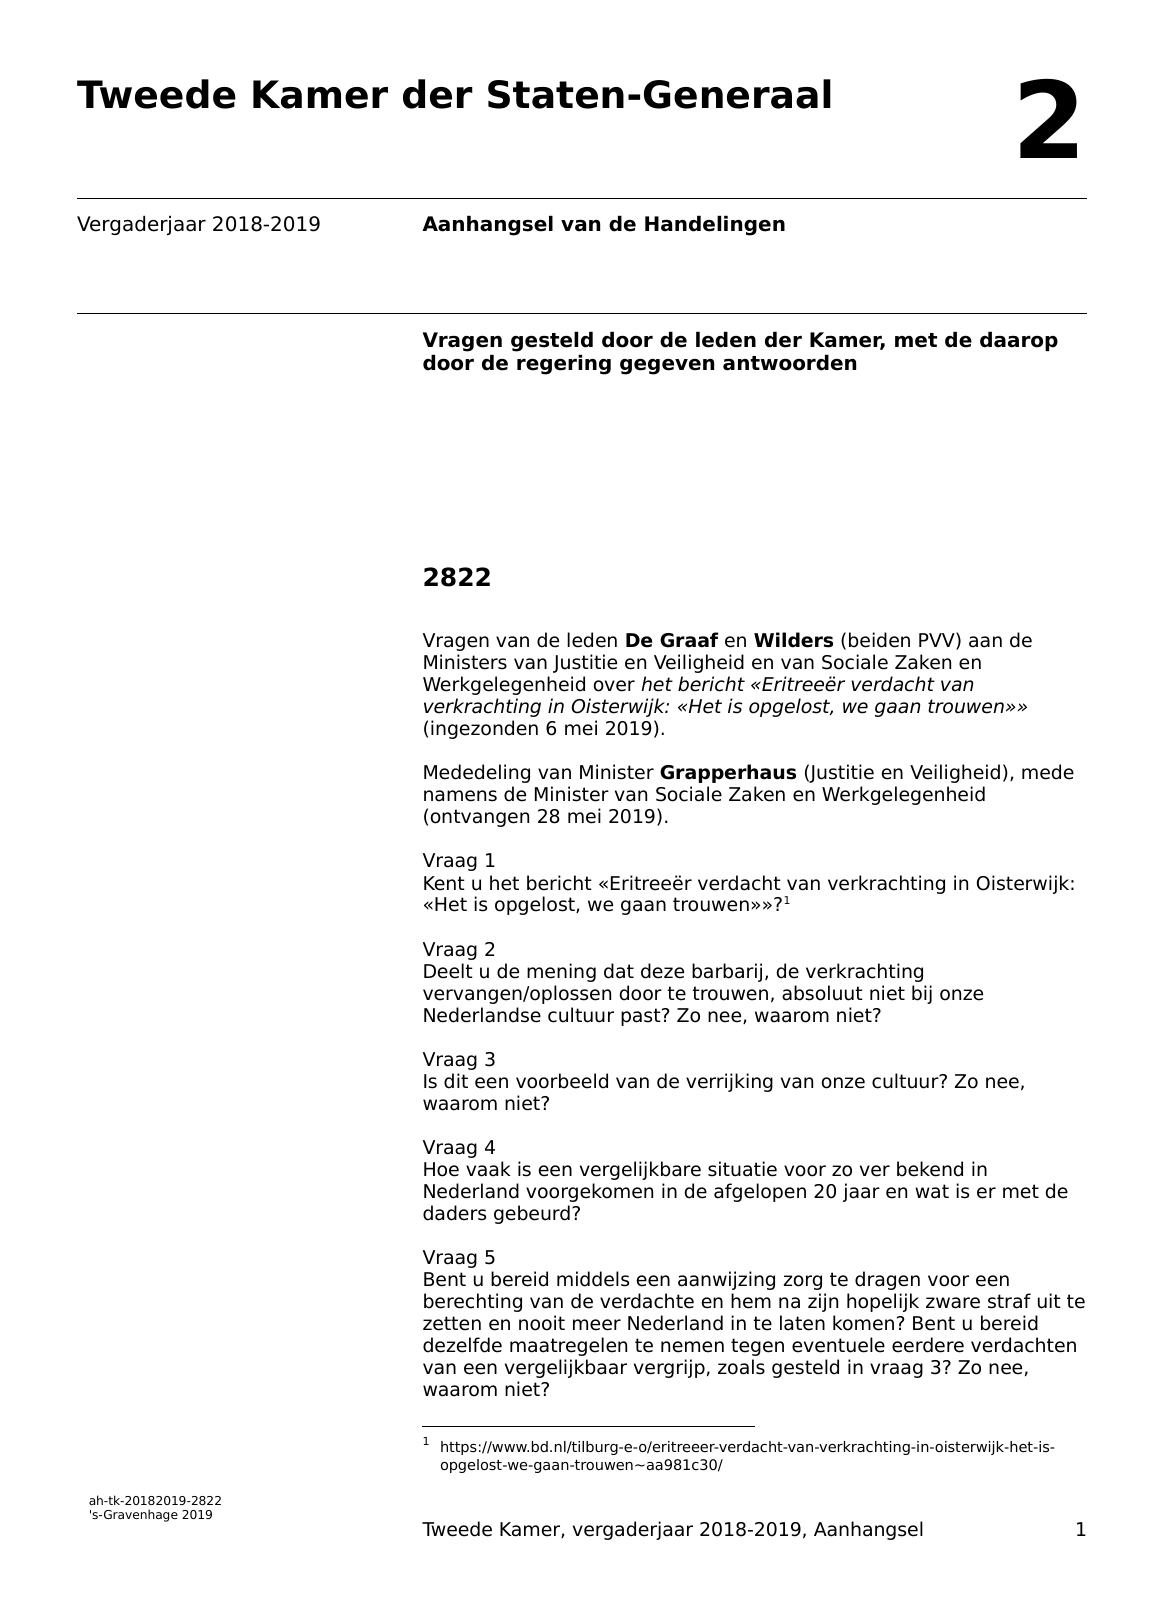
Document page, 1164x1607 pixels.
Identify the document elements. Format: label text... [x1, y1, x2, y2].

text 2822 [422, 563, 1087, 592]
text Vraag 1 [422, 850, 1087, 872]
text Vraag 2 [422, 938, 1087, 961]
text Vraag 4 [422, 1137, 1087, 1159]
text Mededeling van Minister Grapperhaus (Justitie en Veiligheid), mede namens de Minister van Sociale Zaken en Werkgelegenheid (ontvangen 28 mei 2019). [422, 762, 1087, 828]
table_cell Aanhangsel van de Handelingen [422, 199, 1087, 313]
text Vraag 3 [422, 1049, 1087, 1071]
text Is dit een voorbeeld van de verrijking van onze cultuur? Zo nee, waarom niet? [422, 1071, 1087, 1114]
table_cell [77, 314, 422, 375]
text Vragen van de leden De Graaf en Wilders (beiden PVV) aan de Ministers van Justitie en Veiligheid en van Sociale Zaken en Werkgelegenheid over het bericht «Eritreeër verdacht van verkrachting in Oisterwijk: «Het is opgelost, we gaan trouwen»» (ingezonden 6 mei 2019). [422, 630, 1087, 740]
table_cell Vergaderjaar 2018-2019 [77, 199, 422, 313]
table_header 2 [886, 59, 1087, 198]
table_header Tweede Kamer der Staten-Generaal [77, 59, 886, 198]
text 's-Gravenhage 2019 [88, 1508, 323, 1522]
text Hoe vaak is een vergelijkbare situatie voor zo ver bekend in Nederland voorgekomen in de afgelopen 20 jaar en wat is er met de daders gebeurd? [422, 1159, 1087, 1225]
text Vraag 5 [422, 1247, 1087, 1269]
text Kent u het bericht «Eritreeër verdacht van verkrachting in Oisterwijk: «Het is opgelost, we gaan trouwen»»? [422, 872, 1087, 916]
text https://www.bd.nl/tilburg-e-o/eritreeer-verdacht-van-verkrachting-in-oisterwijk-het-is-opgelost-we-gaan-trouwen~aa981c30/ [422, 1435, 1087, 1474]
text Bent u bereid middels een aanwijzing zorg te dragen voor een berechting van de verdachte en hem na zijn hopelijk zware straf uit te zetten en nooit meer Nederland in te laten komen? Bent u bereid dezelfde maatregelen te nemen tegen eventuele eerdere verdachten van een vergelijkbaar vergrijp, zoals gesteld in vraag 3? Zo nee, waarom niet? [422, 1269, 1087, 1401]
table_cell Vragen gesteld door de leden der Kamer, met de daarop door de regering gegeven antwoorden [422, 314, 1087, 375]
text Deelt u de mening dat deze barbarij, de verkrachting vervangen/oplossen door te trouwen, absoluut niet bij onze Nederlandse cultuur past? Zo nee, waarom niet? [422, 961, 1087, 1026]
text ah-tk-20182019-2822 [88, 1494, 323, 1508]
